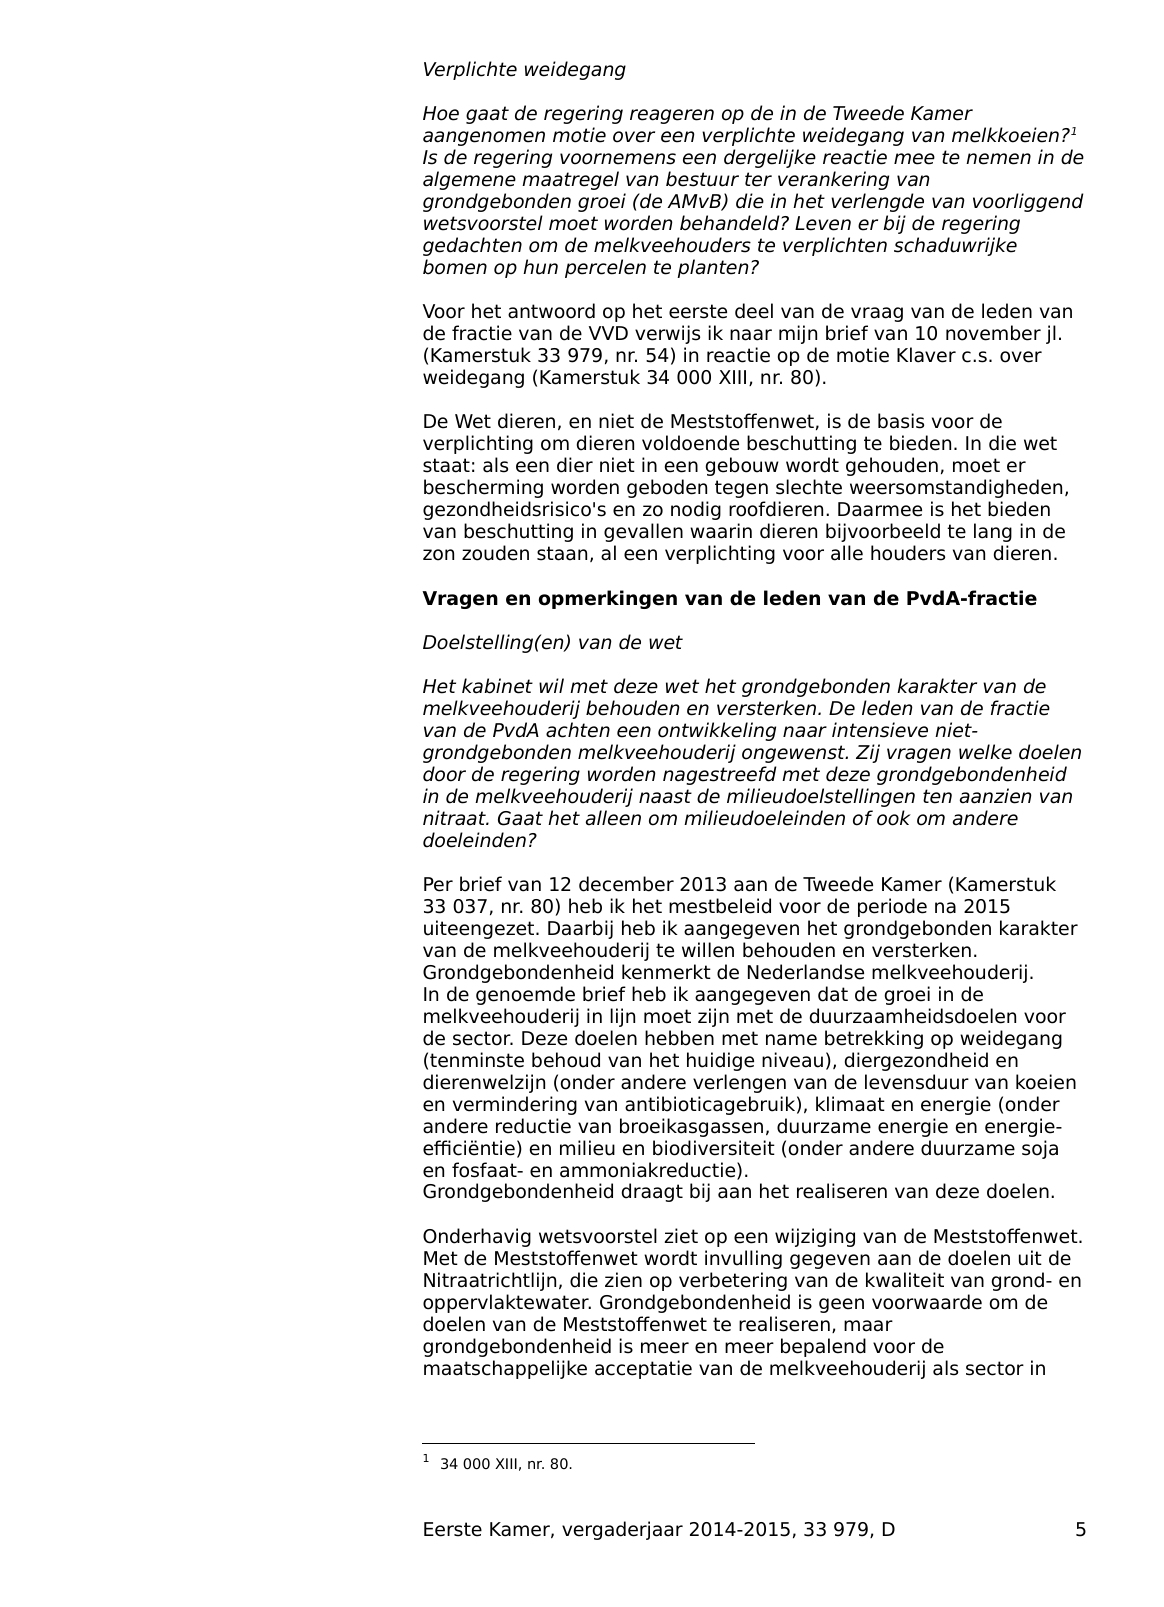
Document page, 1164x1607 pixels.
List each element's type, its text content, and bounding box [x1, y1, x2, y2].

subtitle Verplichte weidegang [422, 59, 1087, 81]
subtitle Vragen en opmerkingen van de leden van de PvdA-fractie [422, 587, 1087, 609]
text Onderhavig wetsvoorstel ziet op een wijziging van de Meststoffenwet. Met de Meststoffenwet wordt invulling gegeven aan de doelen uit de Nitraatrichtlijn, die zien op verbetering van de kwaliteit van grond- en oppervlaktewater. Grondgebondenheid is geen voorwaarde om de doelen van de Meststoffenwet te realiseren, maar grondgebondenheid is meer en meer bepalend voor de maatschappelijke acceptatie van de melkveehouderij als sector in [422, 1226, 1087, 1379]
text Het kabinet wil met deze wet het grondgebonden karakter van de melkveehouderij behouden en versterken. De leden van de fractie van de PvdA achten een ontwikkeling naar intensieve niet-grondgebonden melkveehouderij ongewenst. Zij vragen welke doelen door de regering worden nagestreefd met deze grondgebondenheid in de melkveehouderij naast de milieudoelstellingen ten aanzien van nitraat. Gaat het alleen om milieudoeleinden of ook om andere doeleinden? [422, 676, 1087, 852]
text Per brief van 12 december 2013 aan de Tweede Kamer (Kamerstuk 33 037, nr. 80) heb ik het mestbeleid voor de periode na 2015 uiteengezet. Daarbij heb ik aangegeven het grondgebonden karakter van de melkveehouderij te willen behouden en versterken. Grondgebondenheid kenmerkt de Nederlandse melkveehouderij. [422, 874, 1087, 984]
text Hoe gaat de regering reageren op de in de Tweede Kamer aangenomen motie over een verplichte weidegang van melkkoeien? Is de regering voornemens een dergelijke reactie mee te nemen in de algemene maatregel van bestuur ter verankering van grondgebonden groei (de AMvB) die in het verlengde van voorliggend wetsvoorstel moet worden behandeld? Leven er bij de regering gedachten om de melkveehouders te verplichten schaduwrijke bomen op hun percelen te planten? [422, 103, 1087, 279]
subtitle Doelstelling(en) van de wet [422, 632, 1087, 653]
text 34 000 XIII, nr. 80. [422, 1452, 1087, 1474]
text De Wet dieren, en niet de Meststoffenwet, is de basis voor de verplichting om dieren voldoende beschutting te bieden. In die wet staat: als een dier niet in een gebouw wordt gehouden, moet er bescherming worden geboden tegen slechte weersomstandigheden, gezondheidsrisico's en zo nodig roofdieren. Daarmee is het bieden van beschutting in gevallen waarin dieren bijvoorbeeld te lang in de zon zouden staan, al een verplichting voor alle houders van dieren. [422, 411, 1087, 565]
text Grondgebondenheid draagt bij aan het realiseren van deze doelen. [422, 1181, 1087, 1203]
text In de genoemde brief heb ik aangegeven dat de groei in de melkveehouderij in lijn moet zijn met de duurzaamheidsdoelen voor de sector. Deze doelen hebben met name betrekking op weidegang (tenminste behoud van het huidige niveau), diergezondheid en dierenwelzijn (onder andere verlengen van de levensduur van koeien en vermindering van antibioticagebruik), klimaat en energie (onder andere reductie van broeikasgassen, duurzame energie en energie-efficiëntie) en milieu en biodiversiteit (onder andere duurzame soja en fosfaat- en ammoniakreductie). [422, 984, 1087, 1181]
text Voor het antwoord op het eerste deel van de vraag van de leden van de fractie van de VVD verwijs ik naar mijn brief van 10 november jl. (Kamerstuk 33 979, nr. 54) in reactie op de motie Klaver c.s. over weidegang (Kamerstuk 34 000 XIII, nr. 80). [422, 301, 1087, 389]
